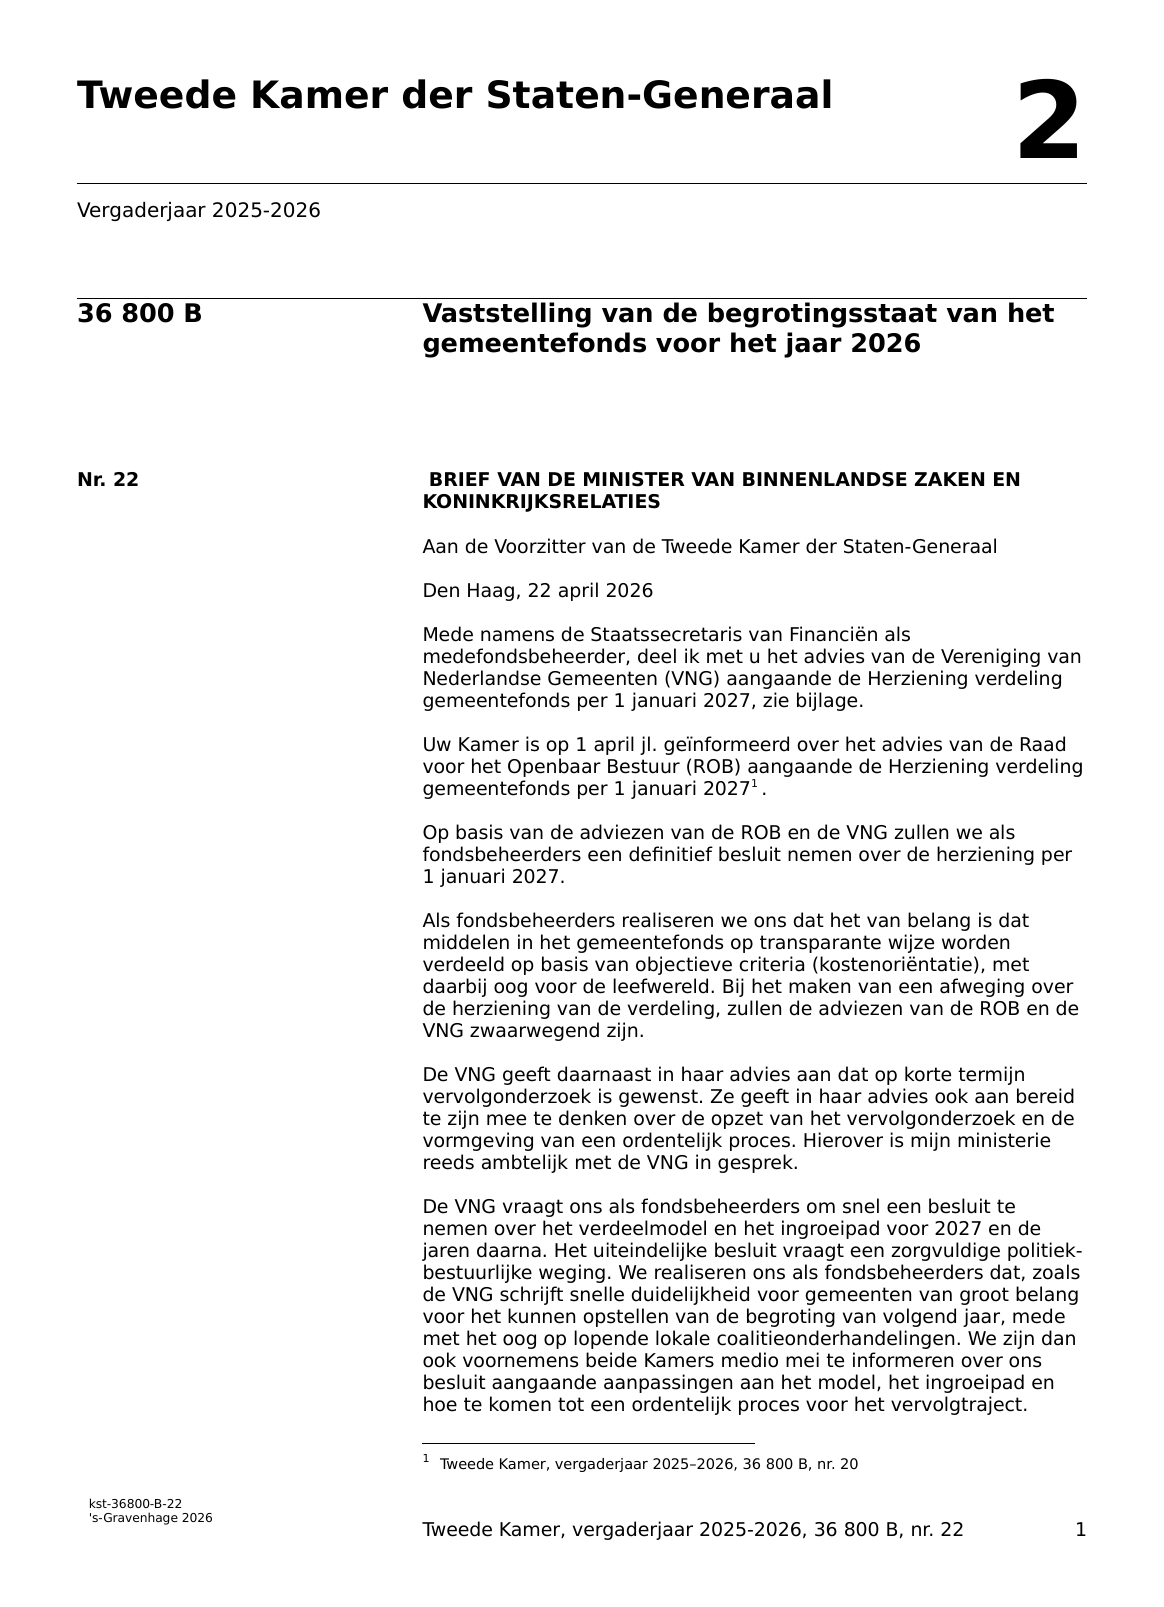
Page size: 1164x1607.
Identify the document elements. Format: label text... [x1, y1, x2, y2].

text De VNG geeft daarnaast in haar advies aan dat op korte termijn vervolgonderzoek is gewenst. Ze geeft in haar advies ook aan bereid te zijn mee te denken over de opzet van het vervolgonderzoek en de vormgeving van een ordentelijk proces. Hierover is mijn ministerie reeds ambtelijk met de VNG in gesprek. [422, 1064, 1087, 1174]
text Aan de Voorzitter van de Tweede Kamer der Staten-Generaal [422, 536, 1087, 557]
text Uw Kamer is op 1 april jl. geïnformeerd over het advies van de Raad voor het Openbaar Bestuur (ROB) aangaande de Herziening verdeling gemeentefonds per 1 januari 2027. [422, 734, 1087, 800]
text Op basis van de adviezen van de ROB en de VNG zullen we als fondsbeheerders een definitief besluit nemen over de herziening per 1 januari 2027. [422, 822, 1087, 888]
text 's-Gravenhage 2026 [88, 1511, 323, 1525]
table_cell Vergaderjaar 2025-2026 [77, 184, 1087, 298]
subtitle 36 800 B Vaststelling van de begrotingsstaat van het gemeentefonds voor het jaar 2026 [77, 299, 1087, 358]
text kst-36800-B-22 [88, 1497, 323, 1511]
text Tweede Kamer, vergaderjaar 2025–2026, 36 800 B, nr. 20 [422, 1452, 1087, 1474]
subtitle Nr. 22 BRIEF VAN DE MINISTER VAN BINNENLANDSE ZAKEN EN KONINKRIJKSRELATIES [77, 469, 1087, 513]
table_header 2 [886, 59, 1087, 183]
text De VNG vraagt ons als fondsbeheerders om snel een besluit te nemen over het verdeelmodel en het ingroeipad voor 2027 en de jaren daarna. Het uiteindelijke besluit vraagt een zorgvuldige politiek-bestuurlijke weging. We realiseren ons als fondsbeheerders dat, zoals de VNG schrijft snelle duidelijkheid voor gemeenten van groot belang voor het kunnen opstellen van de begroting van volgend jaar, mede met het oog op lopende lokale coalitieonderhandelingen. We zijn dan ook voornemens beide Kamers medio mei te informeren over ons besluit aangaande aanpassingen aan het model, het ingroeipad en hoe te komen tot een ordentelijk proces voor het vervolgtraject. [422, 1196, 1087, 1416]
text Den Haag, 22 april 2026 [422, 580, 1087, 602]
table_header Tweede Kamer der Staten-Generaal [77, 59, 886, 183]
text Mede namens de Staatssecretaris van Financiën als medefondsbeheerder, deel ik met u het advies van de Vereniging van Nederlandse Gemeenten (VNG) aangaande de Herziening verdeling gemeentefonds per 1 januari 2027, zie bijlage. [422, 624, 1087, 712]
text Als fondsbeheerders realiseren we ons dat het van belang is dat middelen in het gemeentefonds op transparante wijze worden verdeeld op basis van objectieve criteria (kostenoriëntatie), met daarbij oog voor de leefwereld. Bij het maken van een afweging over de herziening van de verdeling, zullen de adviezen van de ROB en de VNG zwaarwegend zijn. [422, 910, 1087, 1042]
